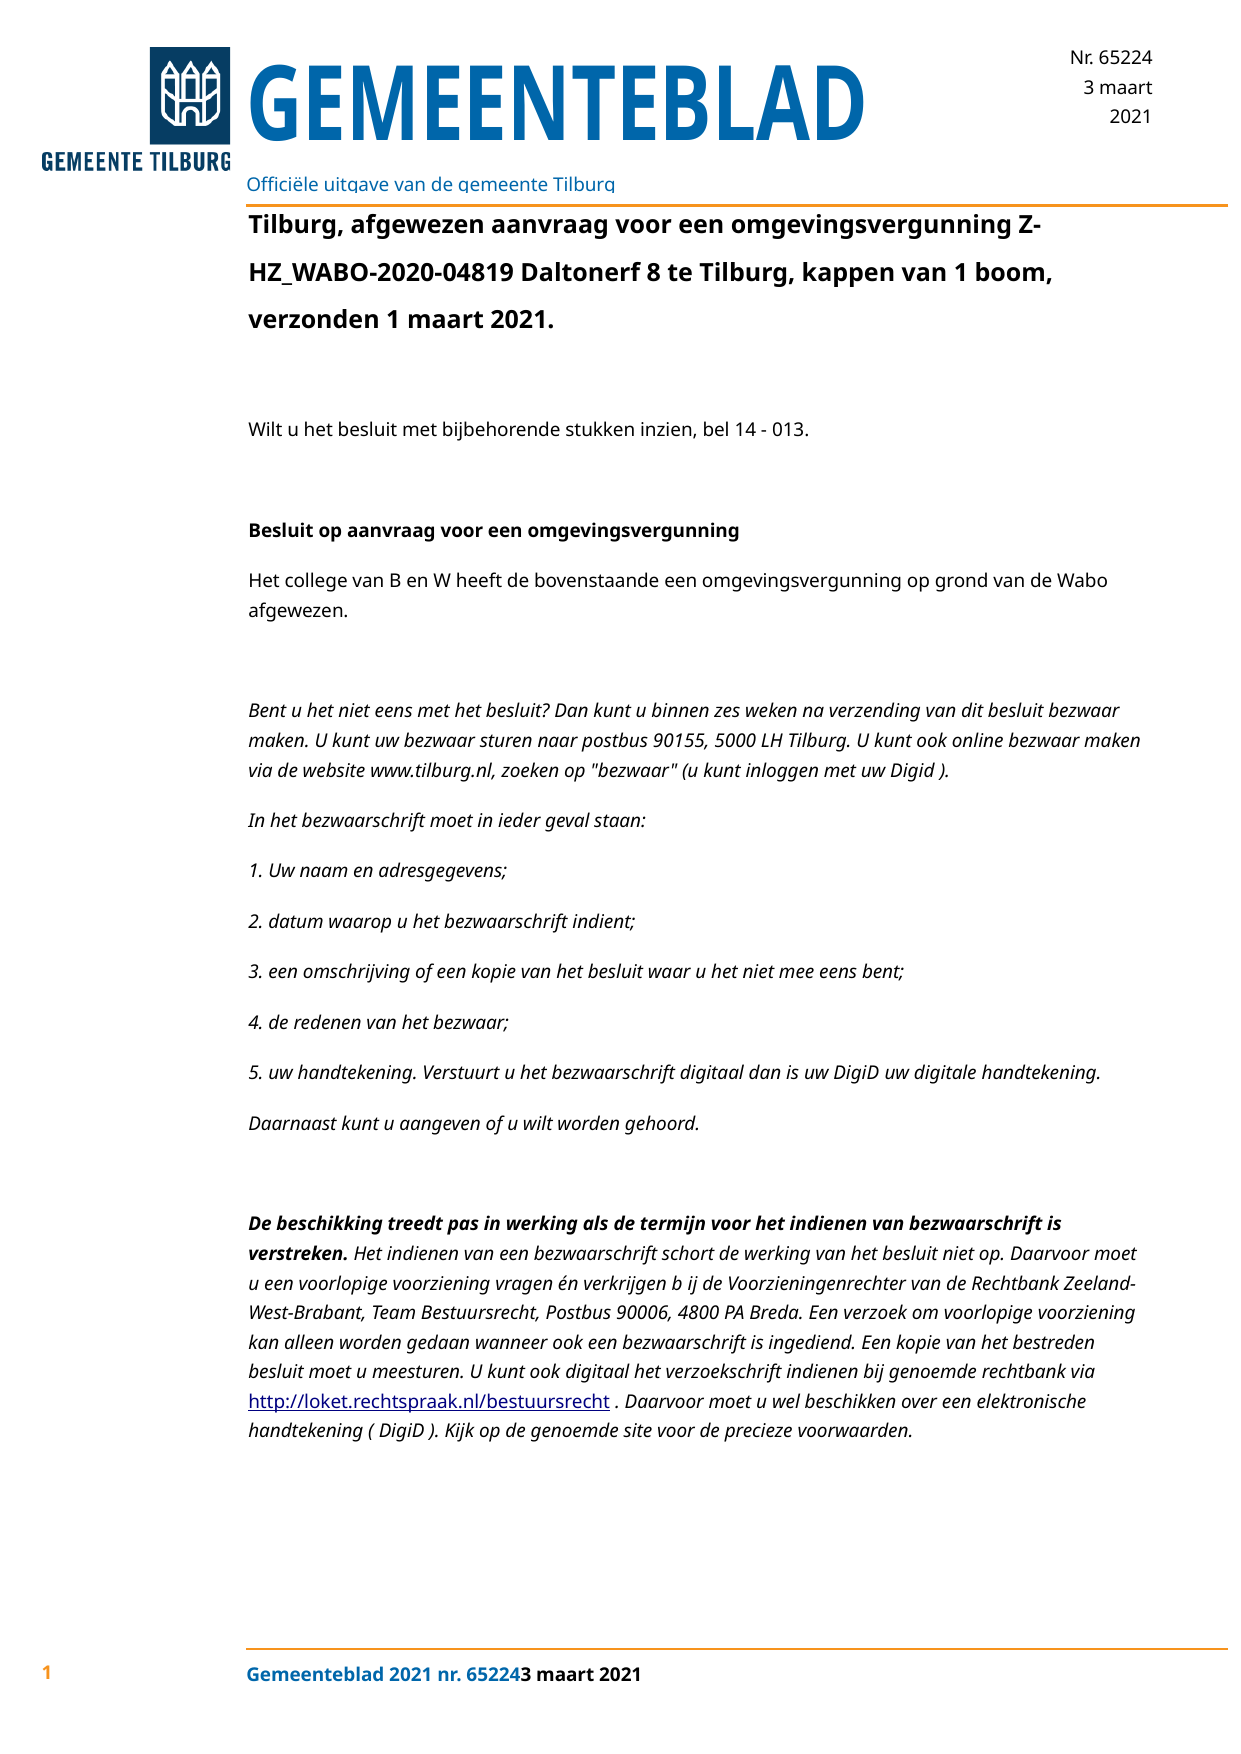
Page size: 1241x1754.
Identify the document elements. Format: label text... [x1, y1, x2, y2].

text Daarnaast kunt u aangeven of u wilt worden gehoord. [248, 1110, 1152, 1135]
text 1. Uw naam en adresgegevens; [248, 858, 1152, 883]
text 5. uw handtekening. Verstuurt u het bezwaarschrift digitaal dan is uw DigiD uw digitale handtekening. [248, 1059, 1152, 1085]
text Wilt u het besluit met bijbehorende stukken inzien, bel 14 - 013. [248, 416, 1152, 442]
text Tilburg, afgewezen aanvraag voor een omgevingsvergunning Z-HZ_WABO-2020-04819 Daltonerf 8 te Tilburg, kappen van 1 boom, verzonden 1 maart 2021. [248, 207, 1152, 336]
text De beschikking treedt pas in werking als de termijn voor het indienen van bezwaarschrift is verstreken. Het indienen van een bezwaarschrift schort de werking van het besluit niet op. Daarvoor moet u een voorlopige voorziening vragen én verkrijgen b ij de Voorzieningenrechter van de Rechtbank Zeeland-West-Brabant, Team Bestuursrecht, Postbus 90006, 4800 PA Breda. Een verzoek om voorlopige voorziening kan alleen worden gedaan wanneer ook een bezwaarschrift is ingediend. Een kopie van het bestreden besluit moet u meesturen. U kunt ook digitaal het verzoekschrift indienen bij genoemde rechtbank via http://loket.rechtspraak.nl/bestuursrecht . Daarvoor moet u wel beschikken over een elektronische handtekening ( DigiD ). Kijk op de genoemde site voor de precieze voorwaarden. [248, 1211, 1152, 1443]
picture [41, 47, 231, 172]
text Bent u het niet eens met het besluit? Dan kunt u binnen zes weken na verzending van dit besluit bezwaar maken. U kunt uw bezwaar sturen naar postbus 90155, 5000 LH Tilburg. U kunt ook online bezwaar maken via de website www.tilburg.nl, zoeken op "bezwaar" (u kunt inloggen met uw Digid ). [248, 698, 1152, 782]
text Het college van B en W heeft de bovenstaande een omgevingsvergunning op grond van de Wabo afgewezen. [248, 567, 1152, 622]
text 3. een omschrijving of een kopie van het besluit waar u het niet mee eens bent; [248, 958, 1152, 984]
text 4. de redenen van het bezwaar; [248, 1009, 1152, 1034]
text 2. datum waarop u het bezwaarschrift indient; [248, 908, 1152, 934]
text Besluit op aanvraag voor een omgevingsvergunning [248, 517, 1152, 542]
text In het bezwaarschrift moet in ieder geval staan: [248, 807, 1152, 833]
